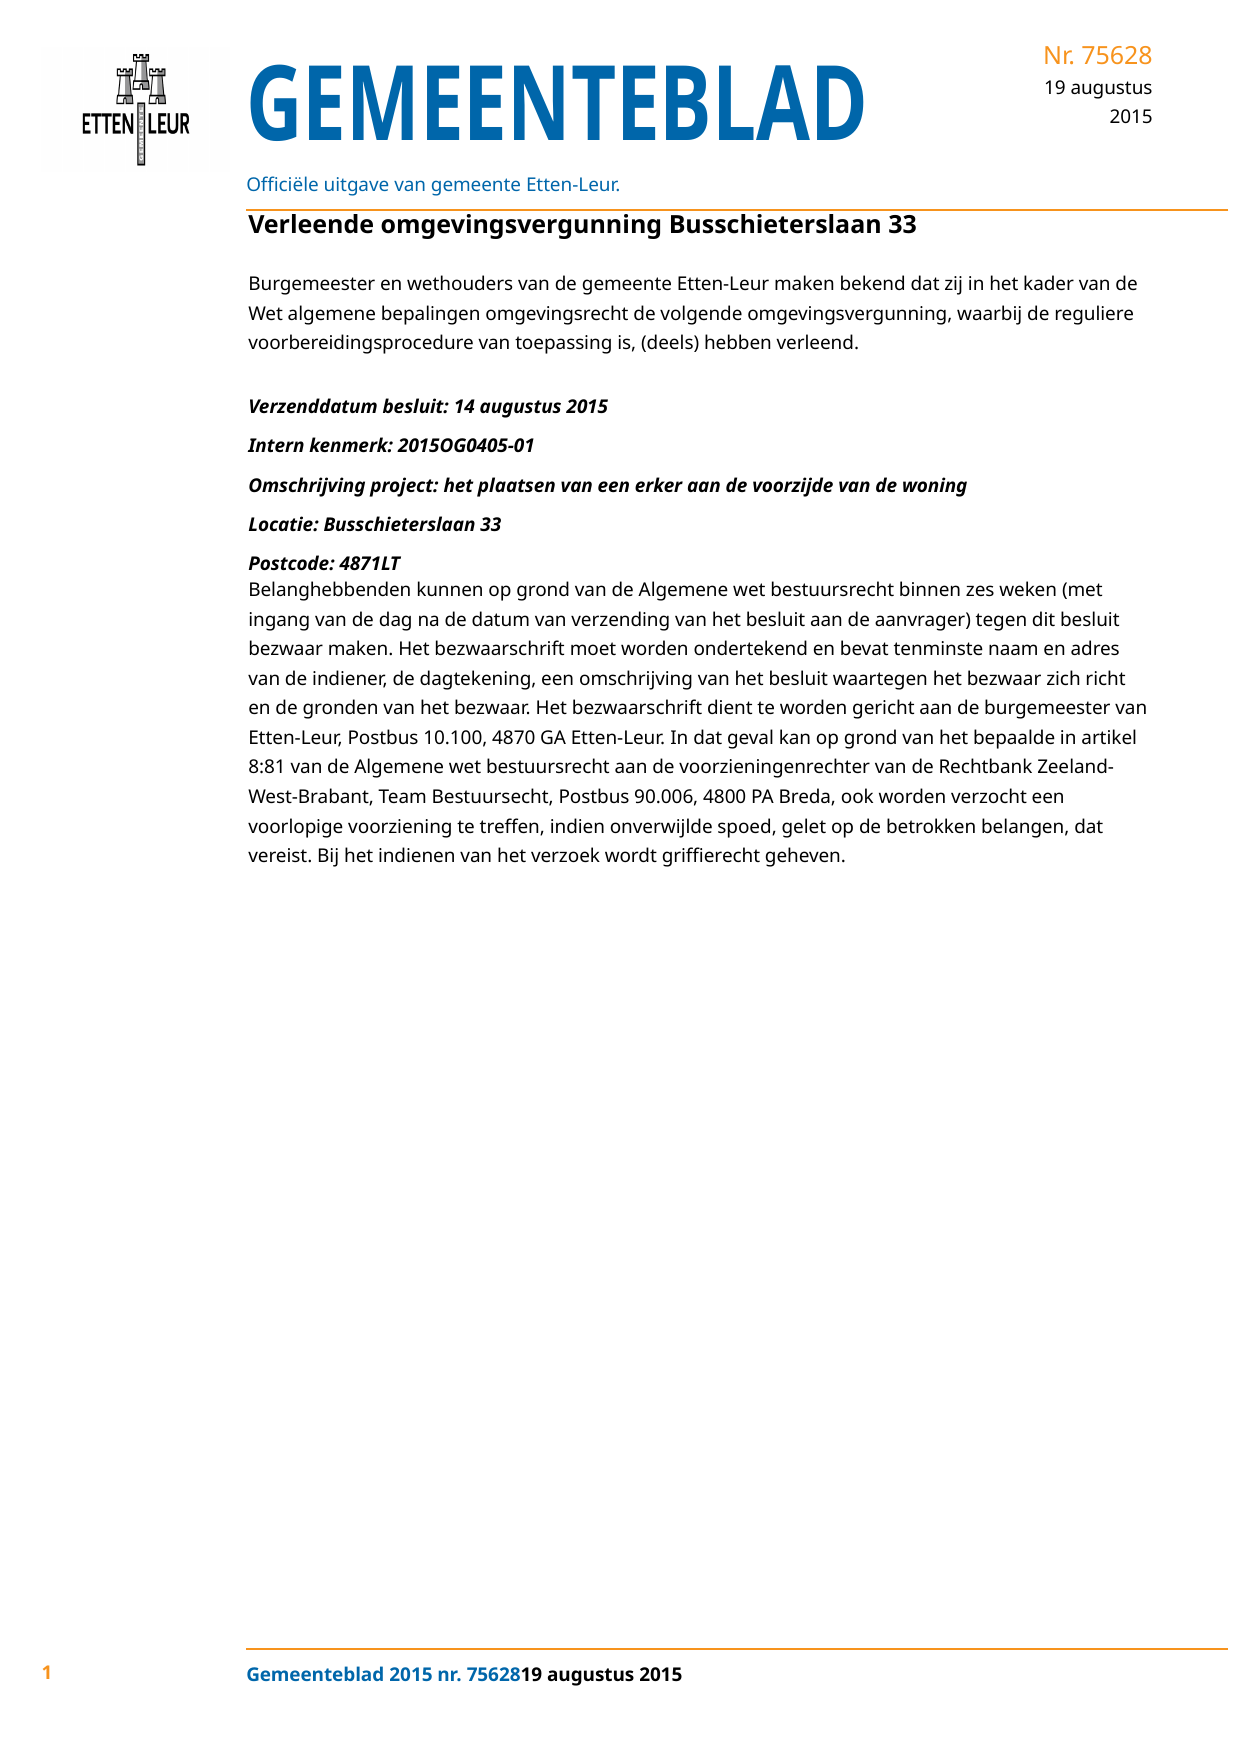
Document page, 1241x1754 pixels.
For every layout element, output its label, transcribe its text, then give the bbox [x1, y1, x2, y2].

text Postcode: 4871LT [248, 551, 1152, 576]
text Locatie: Busschieterslaan 33 [248, 511, 1152, 537]
text Omschrijving project: het plaatsen van een erker aan de voorzijde van de woning [248, 472, 1152, 498]
text Verleende omgevingsvergunning Busschieterslaan 33 [248, 211, 1152, 241]
picture [41, 47, 231, 172]
text Intern kenmerk: 2015OG0405-01 [248, 433, 1152, 458]
text Verzenddatum besluit: 14 augustus 2015 [248, 393, 1152, 419]
text Belanghebbenden kunnen op grond van de Algemene wet bestuursrecht binnen zes weken (met ingang van de dag na de datum van verzending van het besluit aan de aanvrager) tegen dit besluit bezwaar maken. Het bezwaarschrift moet worden ondertekend en bevat tenminste naam en adres van de indiener, de dagtekening, een omschrijving van het besluit waartegen het bezwaar zich richt en de gronden van het bezwaar. Het bezwaarschrift dient te worden gericht aan de burgemeester van Etten-Leur, Postbus 10.100, 4870 GA Etten-Leur. In dat geval kan op grond van het bepaalde in artikel 8:81 van de Algemene wet bestuursrecht aan de voorzieningenrechter van de Rechtbank Zeeland-West-Brabant, Team Bestuursecht, Postbus 90.006, 4800 PA Breda, ook worden verzocht een voorlopige voorziening te treffen, indien onverwijlde spoed, gelet op de betrokken belangen, dat vereist. Bij het indienen van het verzoek wordt griffierecht geheven. [248, 576, 1152, 868]
text Burgemeester en wethouders van de gemeente Etten-Leur maken bekend dat zij in het kader van de Wet algemene bepalingen omgevingsrecht de volgende omgevingsvergunning, waarbij de reguliere voorbereidingsprocedure van toepassing is, (deels) hebben verleend. [248, 270, 1152, 355]
